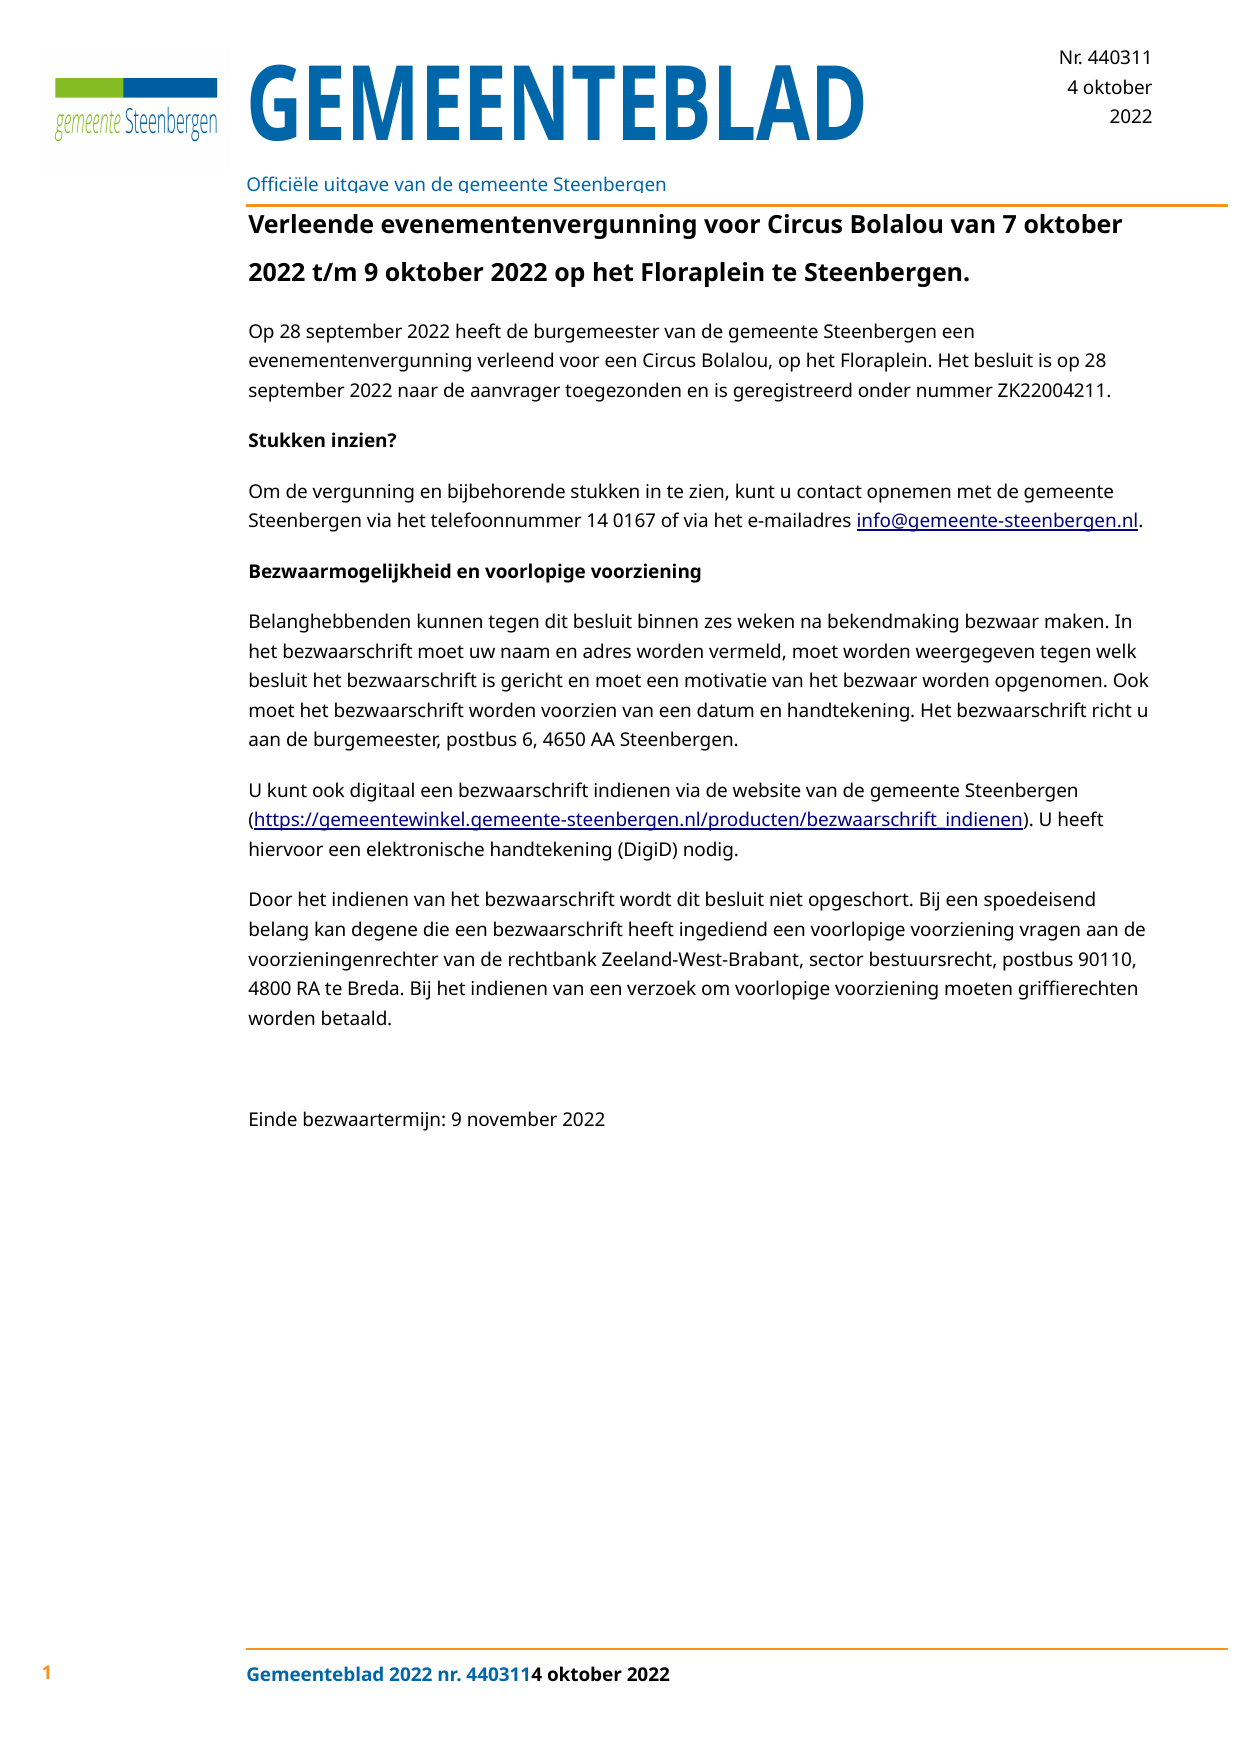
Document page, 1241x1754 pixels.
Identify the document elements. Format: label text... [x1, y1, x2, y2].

text Door het indienen van het bezwaarschrift wordt dit besluit niet opgeschort. Bij een spoedeisend belang kan degene die een bezwaarschrift heeft ingediend een voorlopige voorziening vragen aan de voorzieningenrechter van de rechtbank Zeeland-West-Brabant, sector bestuursrecht, postbus 90110, 4800 RA te Breda. Bij het indienen van een verzoek om voorlopige voorziening moeten griffierechten worden betaald. [248, 887, 1152, 1031]
text Bezwaarmogelijkheid en voorlopige voorziening [248, 558, 1152, 584]
text Stukken inzien? [248, 427, 1152, 453]
text U kunt ook digitaal een bezwaarschrift indienen via de website van de gemeente Steenbergen (https://gemeentewinkel.gemeente-steenbergen.nl/producten/bezwaarschrift_indienen). U heeft hiervoor een elektronische handtekening (DigiD) nodig. [248, 777, 1152, 862]
text Verleende evenementenvergunning voor Circus Bolalou van 7 oktober 2022 t/m 9 oktober 2022 op het Floraplein te Steenbergen. [248, 207, 1152, 288]
picture [41, 47, 231, 172]
text ­ [248, 1055, 1152, 1081]
text Einde bezwaartermijn: 9 november 2022 [248, 1106, 1152, 1132]
text Belanghebbenden kunnen tegen dit besluit binnen zes weken na bekendmaking bezwaar maken. In het bezwaarschrift moet uw naam en adres worden vermeld, moet worden weergegeven tegen welk besluit het bezwaarschrift is gericht en moet een motivatie van het bezwaar worden opgenomen. Ook moet het bezwaarschrift worden voorzien van een datum en handtekening. Het bezwaarschrift richt u aan de burgemeester, postbus 6, 4650 AA Steenbergen. [248, 608, 1152, 752]
text Om de vergunning en bijbehorende stukken in te zien, kunt u contact opnemen met de gemeente Steenbergen via het telefoonnummer 14 0167 of via het e-mailadres info@gemeente-steenbergen.nl. [248, 478, 1152, 533]
text Op 28 september 2022 heeft de burgemeester van de gemeente Steenbergen een evenementenvergunning verleend voor een Circus Bolalou, op het Floraplein. Het besluit is op 28 september 2022 naar de aanvrager toegezonden en is geregistreerd onder nummer ZK22004211. [248, 318, 1152, 403]
